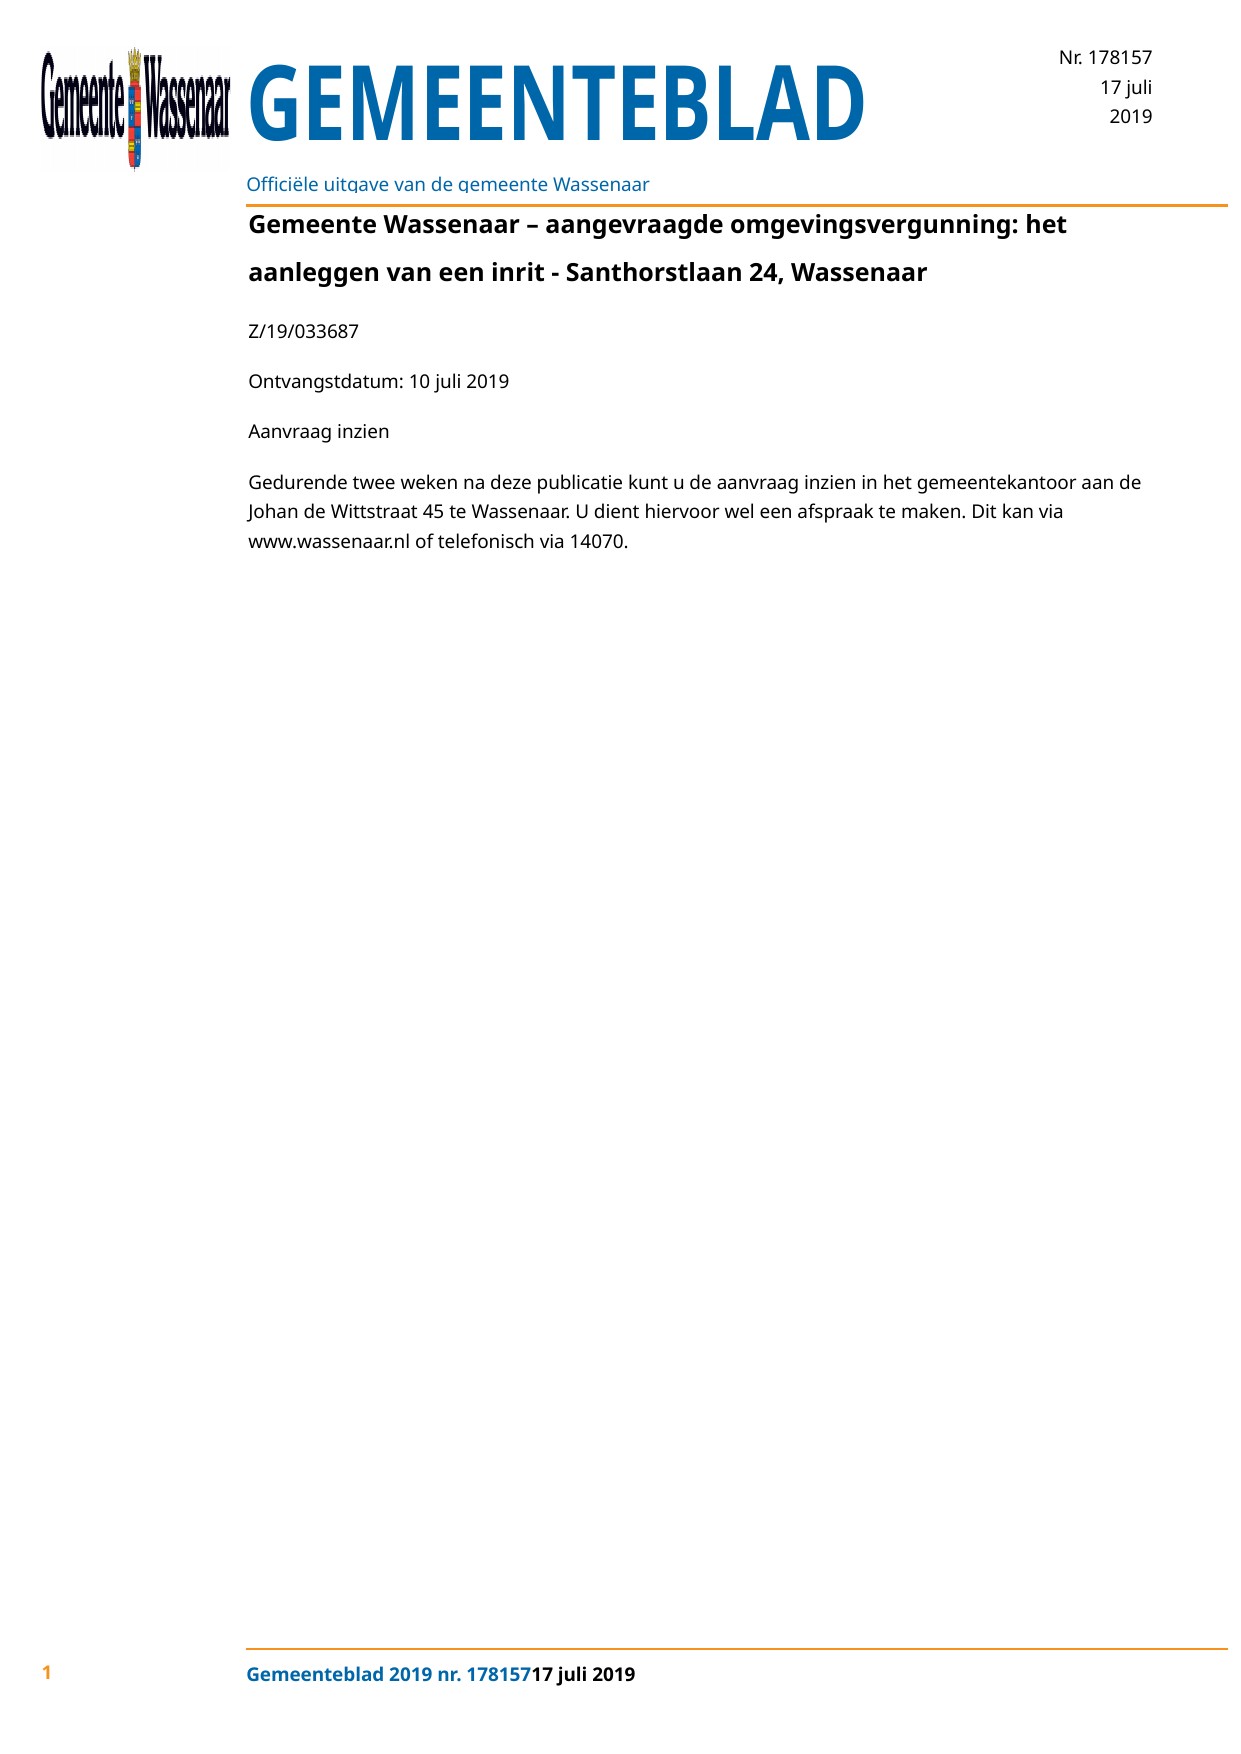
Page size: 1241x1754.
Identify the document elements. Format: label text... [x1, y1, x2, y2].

text Ontvangstdatum: 10 juli 2019 [248, 368, 1152, 394]
text Gedurende twee weken na deze publicatie kunt u de aanvraag inzien in het gemeentekantoor aan de Johan de Wittstraat 45 te Wassenaar. U dient hiervoor wel een afspraak te maken. Dit kan via www.wassenaar.nl of telefonisch via 14070. [248, 469, 1152, 554]
text Z/19/033687 [248, 318, 1152, 344]
text Aanvraag inzien [248, 419, 1152, 444]
text Gemeente Wassenaar – aangevraagde omgevingsvergunning: het aanleggen van een inrit - Santhorstlaan 24, Wassenaar [248, 207, 1152, 288]
picture [41, 47, 231, 172]
